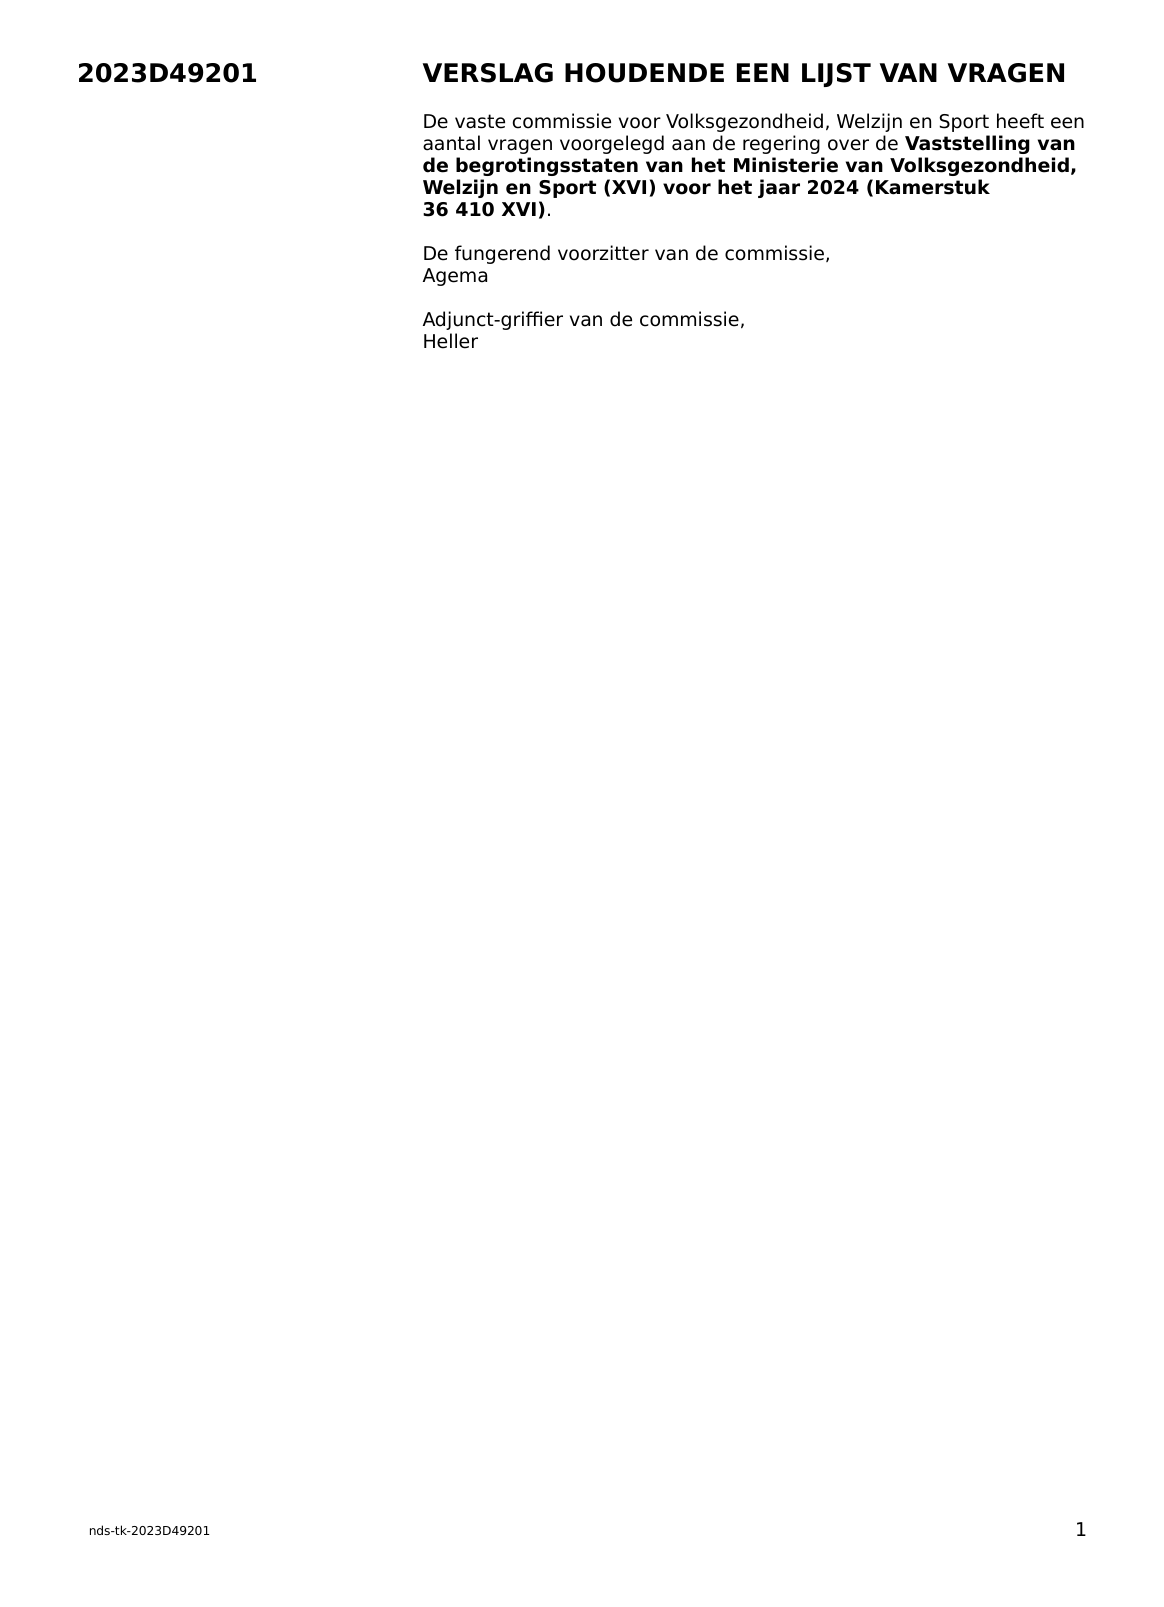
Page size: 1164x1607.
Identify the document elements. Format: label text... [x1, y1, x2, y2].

text nds-tk-2023D49201 [88, 1524, 323, 1538]
text De fungerend voorzitter van de commissie, [422, 243, 1087, 265]
text De vaste commissie voor Volksgezondheid, Welzijn en Sport heeft een aantal vragen voorgelegd aan de regering over de Vaststelling van de begrotingsstaten van het Ministerie van Volksgezondheid, Welzijn en Sport (XVI) voor het jaar 2024 (Kamerstuk 36 410 XVI). [422, 111, 1087, 221]
text Adjunct-griffier van de commissie, [422, 309, 1087, 331]
text Agema [422, 265, 1087, 287]
text 2023D49201 VERSLAG HOUDENDE EEN LIJST VAN VRAGEN [77, 59, 1087, 89]
text Heller [422, 331, 1087, 353]
